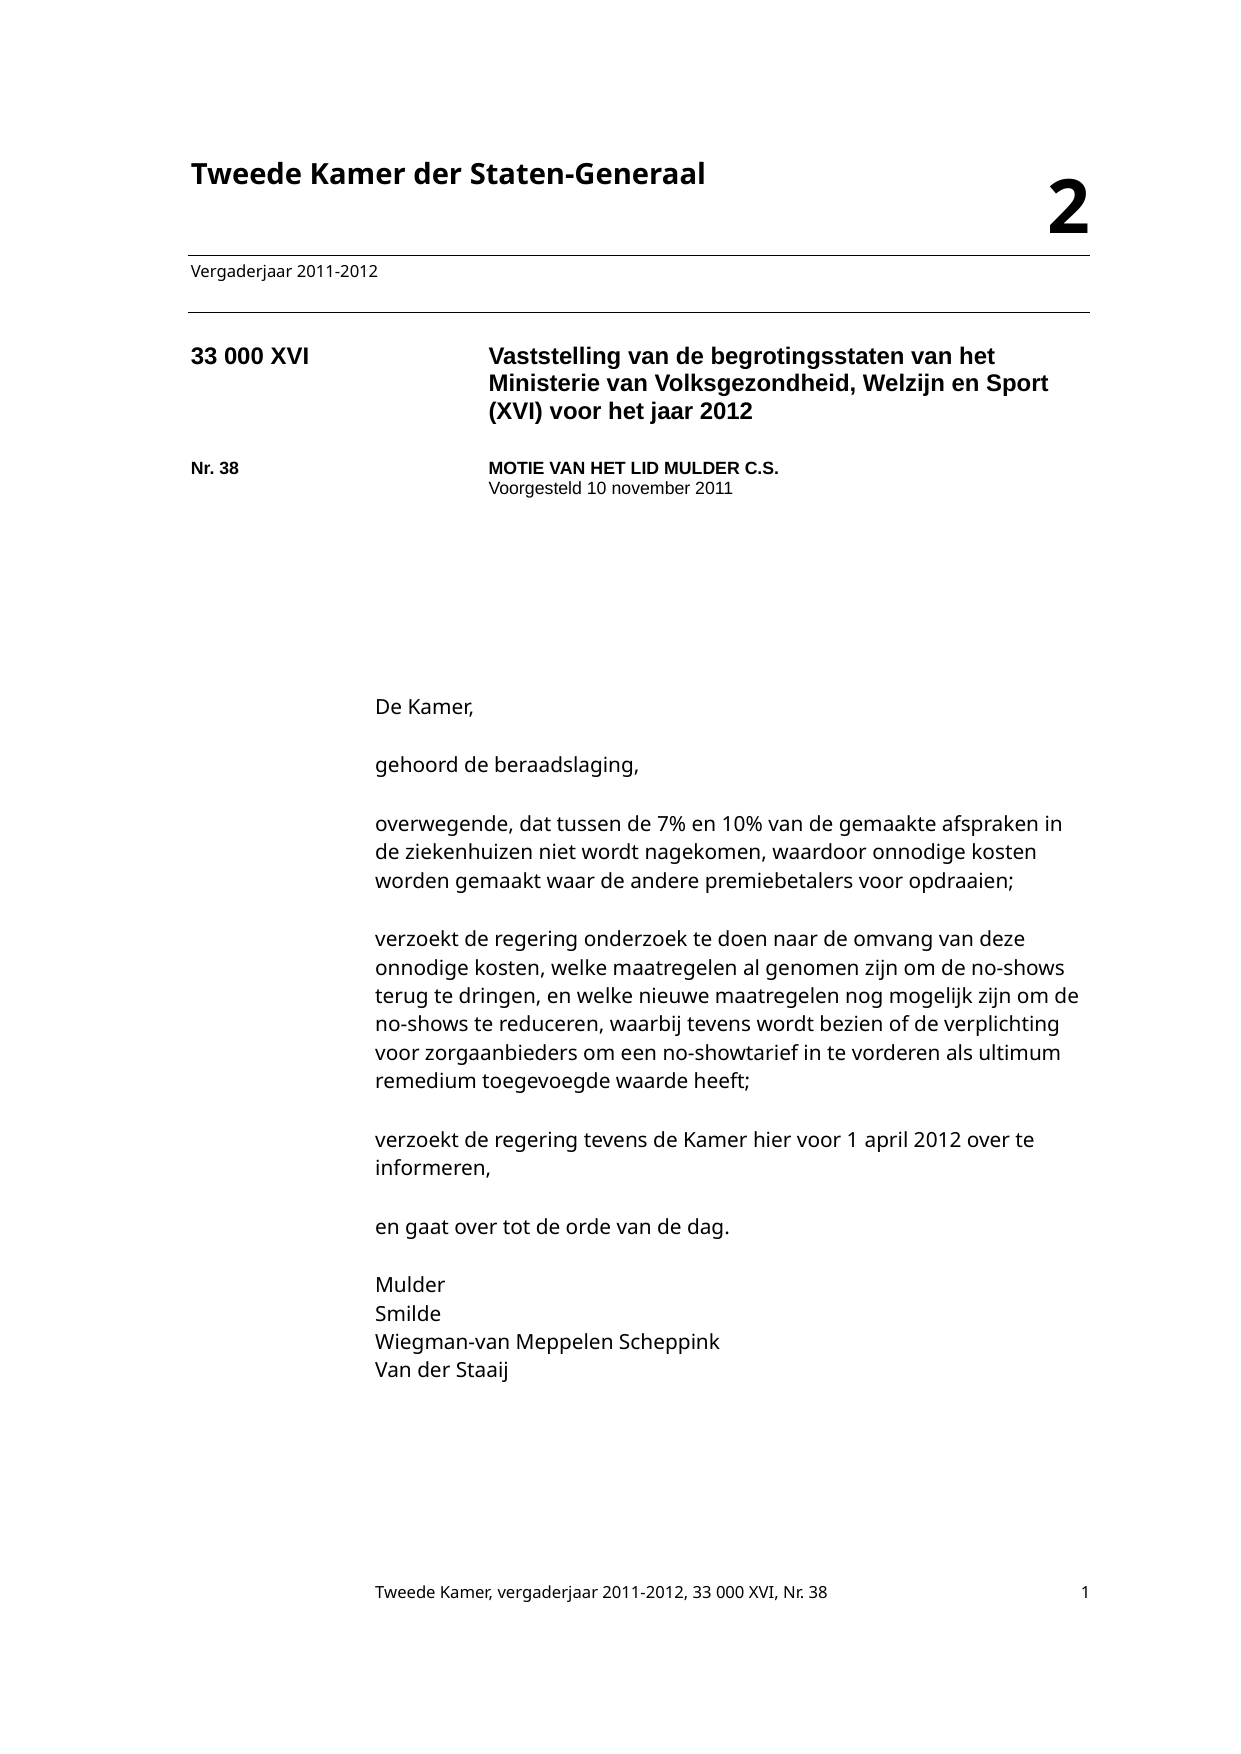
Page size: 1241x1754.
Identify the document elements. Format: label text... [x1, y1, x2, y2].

table_cell 33 000 XVI [188, 339, 485, 454]
table_header Tweede Kamer der Staten-Generaal [188, 150, 909, 255]
table_cell [188, 313, 485, 339]
table_cell Nr. 38 [188, 455, 485, 573]
table_header 2 [910, 150, 1090, 255]
table_cell Vaststelling van de begrotingsstaten van het Ministerie van Volksgezondheid, Welzijn en Sport (XVI) voor het jaar 2012 [485, 339, 1090, 454]
text verzoekt de regering onderzoek te doen naar de omvang van deze onnodige kosten, welke maatregelen al genomen zijn om de no-shows terug te dringen, en welke nieuwe maatregelen nog mogelijk zijn om de no-shows te reduceren, waarbij tevens wordt bezien of de verplichting voor zorgaanbieders om een no-showtarief in te vorderen als ultimum remedium toegevoegde waarde heeft; [375, 924, 1090, 1095]
text Smilde [375, 1299, 1090, 1327]
text Wiegman-van Meppelen Scheppink [375, 1327, 1090, 1356]
text verzoekt de regering tevens de Kamer hier voor 1 april 2012 over te informeren, [375, 1125, 1090, 1182]
text Mulder [375, 1270, 1090, 1299]
table_cell Vergaderjaar 2011-2012 [188, 256, 485, 312]
table_cell [485, 256, 1090, 312]
table_cell MOTIE VAN HET LID MULDER C.S. Voorgesteld 10 november 2011 [485, 455, 1090, 573]
text gehoord de beraadslaging, [375, 751, 1090, 779]
text De Kamer, [375, 692, 1090, 721]
text en gaat over tot de orde van de dag. [375, 1212, 1090, 1240]
table_cell [485, 313, 1090, 339]
text Van der Staaij [375, 1356, 1090, 1384]
text overwegende, dat tussen de 7% en 10% van de gemaakte afspraken in de ziekenhuizen niet wordt nagekomen, waardoor onnodige kosten worden gemaakt waar de andere premiebetalers voor opdraaien; [375, 809, 1090, 894]
